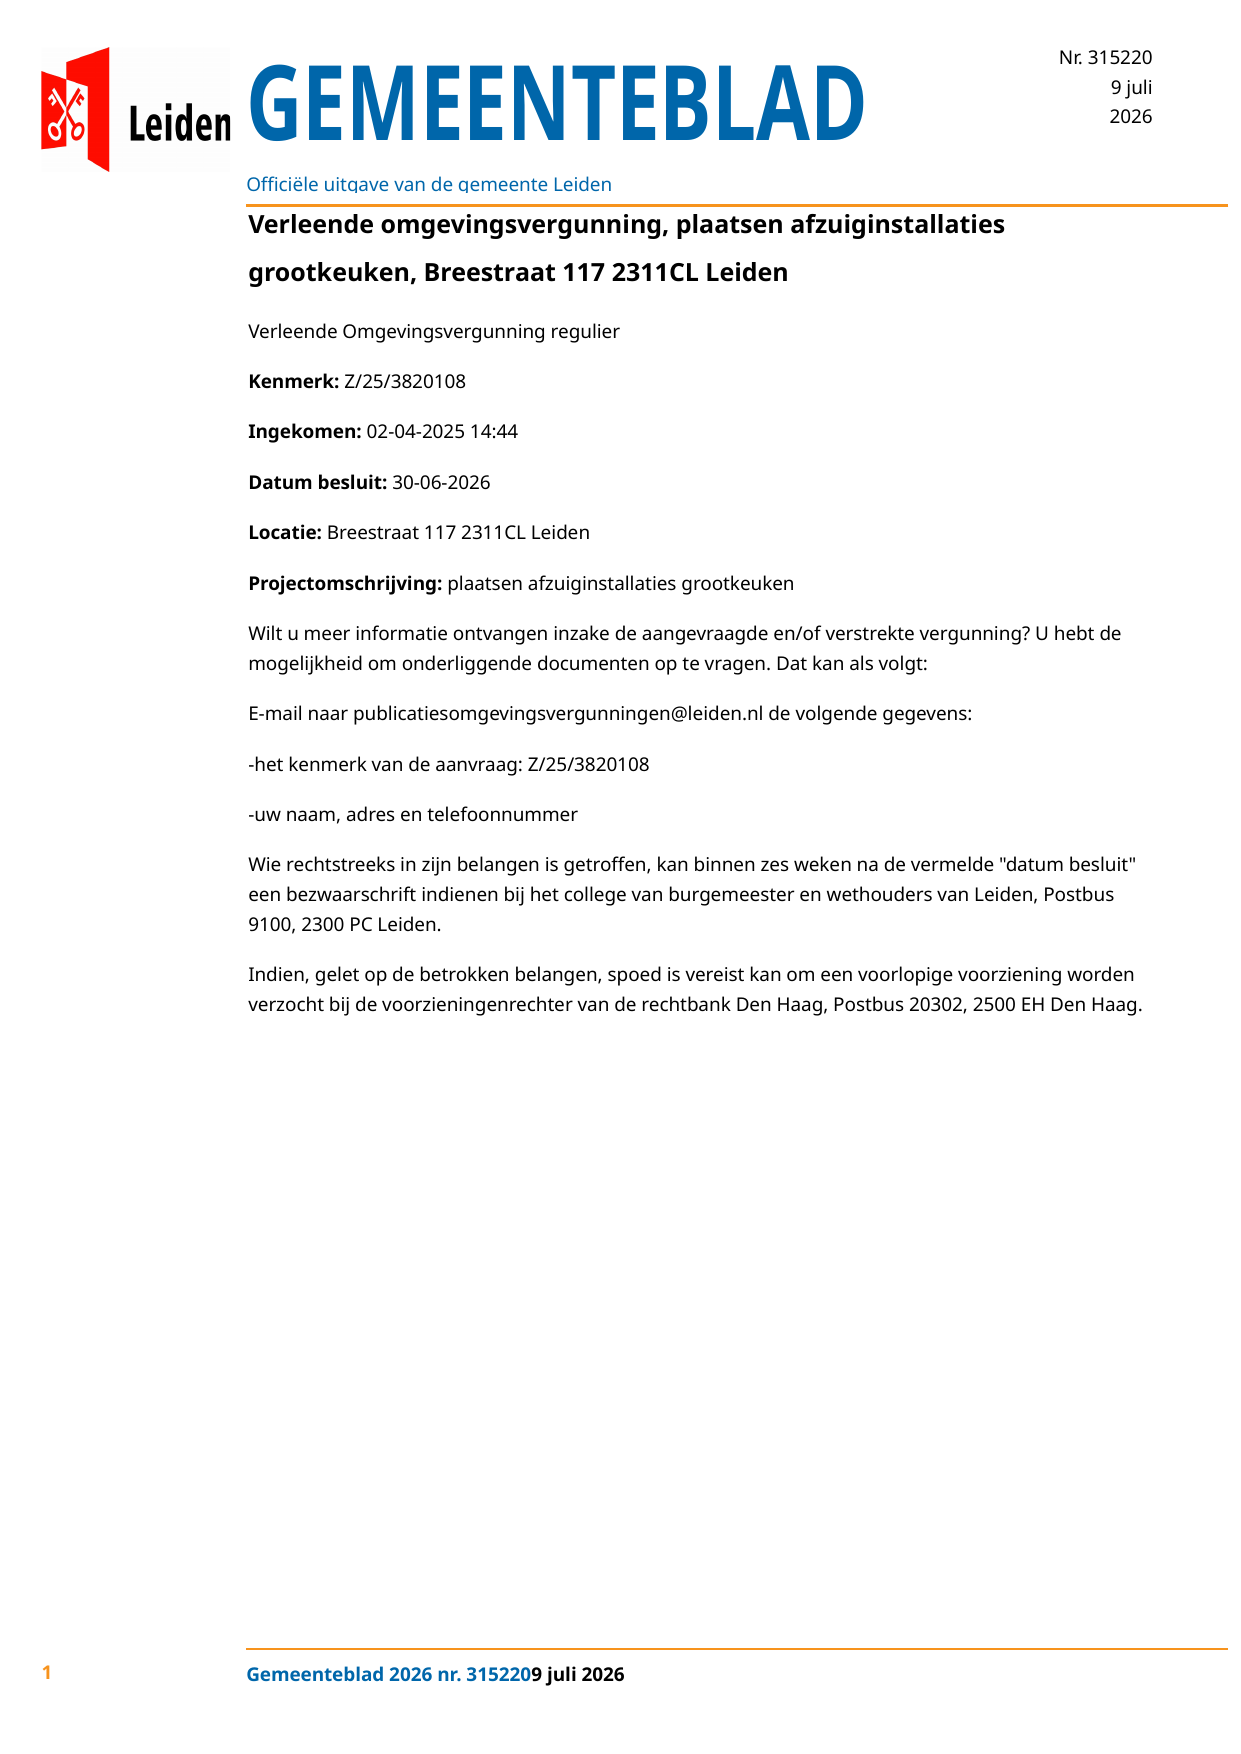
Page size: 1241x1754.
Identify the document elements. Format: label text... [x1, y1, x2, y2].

text Verleende omgevingsvergunning, plaatsen afzuiginstallaties grootkeuken, Breestraat 117 2311CL Leiden [248, 207, 1152, 288]
text Wie rechtstreeks in zijn belangen is getroffen, kan binnen zes weken na de vermelde "datum besluit" een bezwaarschrift indienen bij het college van burgemeester en wethouders van Leiden, Postbus 9100, 2300 PC Leiden. [248, 852, 1152, 937]
text E-mail naar publicatiesomgevingsvergunningen@leiden.nl de volgende gegevens: [248, 700, 1152, 726]
picture [41, 47, 231, 172]
text Ingekomen: 02-04-2025 14:44 [248, 419, 1152, 444]
text -het kenmerk van de aanvraag: Z/25/3820108 [248, 751, 1152, 777]
text Datum besluit: 30-06-2026 [248, 469, 1152, 495]
text Locatie: Breestraat 117 2311CL Leiden [248, 519, 1152, 545]
text Projectomschrijving: plaatsen afzuiginstallaties grootkeuken [248, 570, 1152, 596]
text -uw naam, adres en telefoonnummer [248, 801, 1152, 827]
text Wilt u meer informatie ontvangen inzake de aangevraagde en/of verstrekte vergunning? U hebt de mogelijkheid om onderliggende documenten op te vragen. Dat kan als volgt: [248, 620, 1152, 676]
text Kenmerk: Z/25/3820108 [248, 368, 1152, 394]
text Indien, gelet op de betrokken belangen, spoed is vereist kan om een voorlopige voorziening worden verzocht bij de voorzieningenrechter van de rechtbank Den Haag, Postbus 20302, 2500 EH Den Haag. [248, 961, 1152, 1017]
text Verleende Omgevingsvergunning regulier [248, 318, 1152, 344]
